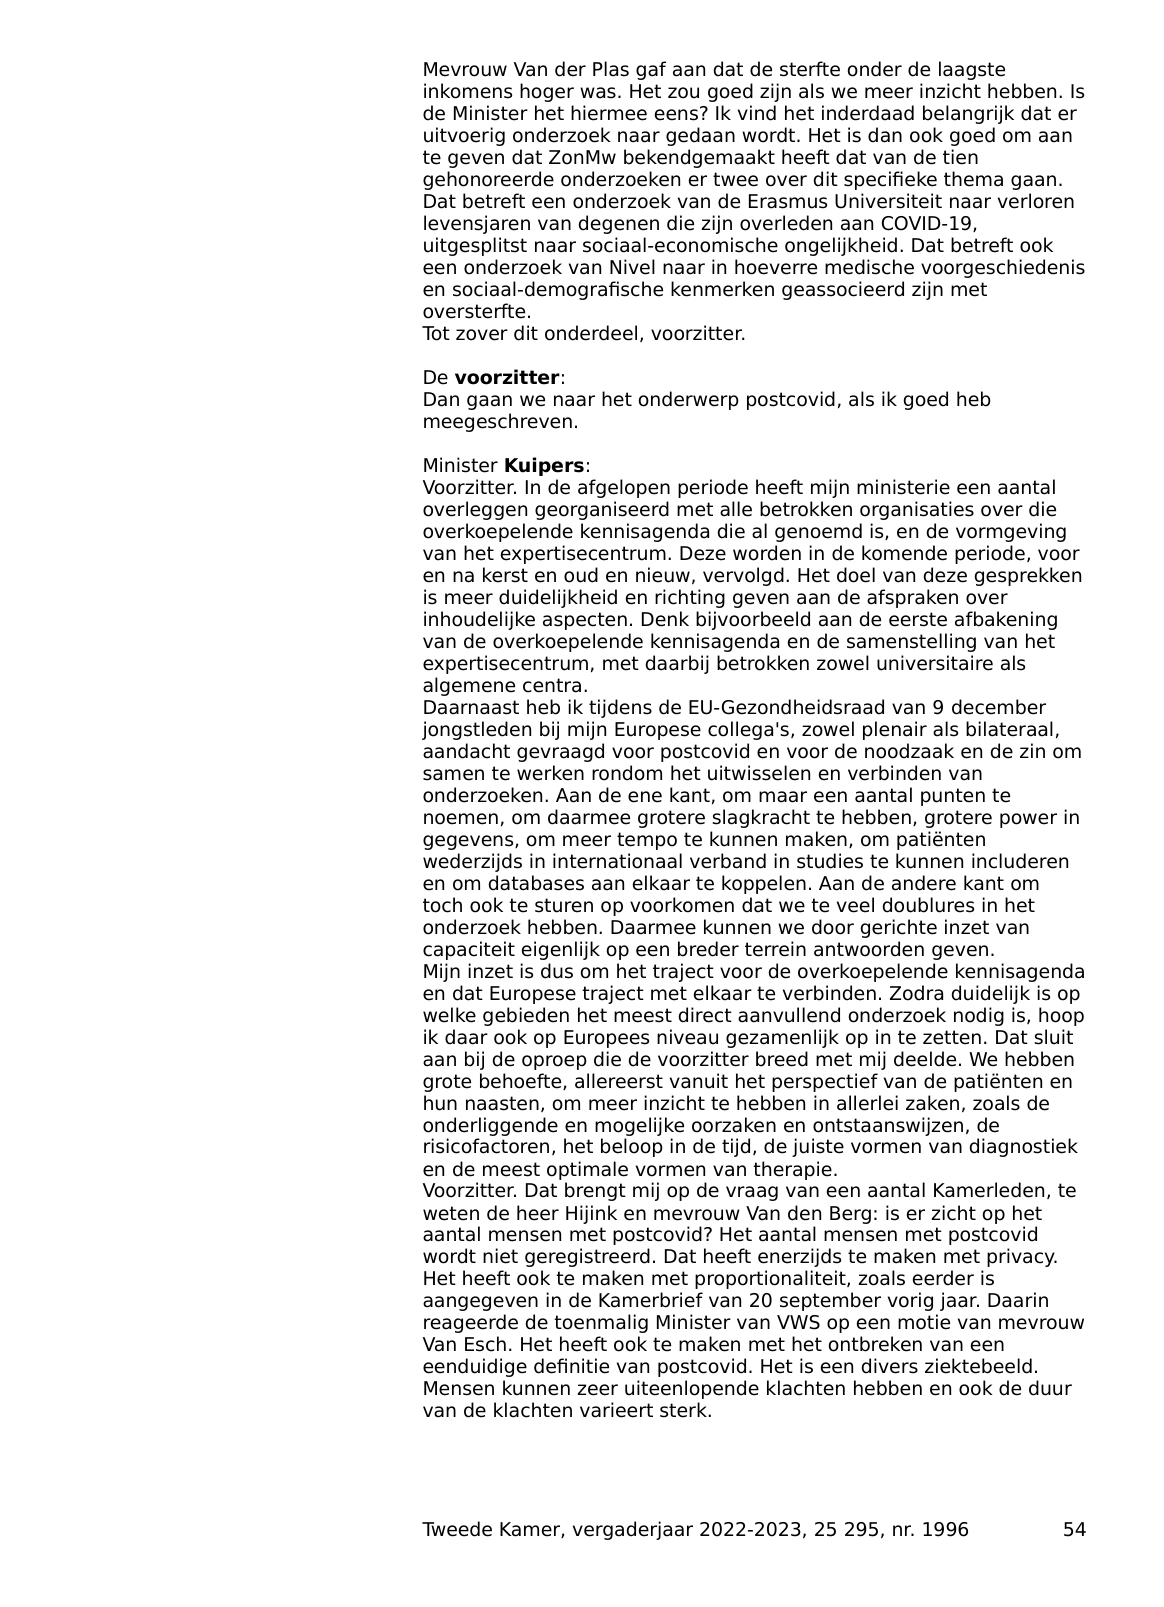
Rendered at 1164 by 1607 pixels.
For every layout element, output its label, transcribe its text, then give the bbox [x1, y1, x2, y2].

text Mevrouw Van der Plas gaf aan dat de sterfte onder de laagste inkomens hoger was. Het zou goed zijn als we meer inzicht hebben. Is de Minister het hiermee eens? Ik vind het inderdaad belangrijk dat er uitvoerig onderzoek naar gedaan wordt. Het is dan ook goed om aan te geven dat ZonMw bekendgemaakt heeft dat van de tien gehonoreerde onderzoeken er twee over dit specifieke thema gaan. Dat betreft een onderzoek van de Erasmus Universiteit naar verloren levensjaren van degenen die zijn overleden aan COVID-19, uitgesplitst naar sociaal-economische ongelijkheid. Dat betreft ook een onderzoek van Nivel naar in hoeverre medische voorgeschiedenis en sociaal-demografische kenmerken geassocieerd zijn met oversterfte. [422, 59, 1087, 323]
text De voorzitter: [422, 367, 1087, 389]
text Dan gaan we naar het onderwerp postcovid, als ik goed heb meegeschreven. [422, 389, 1087, 433]
text Voorzitter. In de afgelopen periode heeft mijn ministerie een aantal overleggen georganiseerd met alle betrokken organisaties over die overkoepelende kennisagenda die al genoemd is, en de vormgeving van het expertisecentrum. Deze worden in de komende periode, voor en na kerst en oud en nieuw, vervolgd. Het doel van deze gesprekken is meer duidelijkheid en richting geven aan de afspraken over inhoudelijke aspecten. Denk bijvoorbeeld aan de eerste afbakening van de overkoepelende kennisagenda en de samenstelling van het expertisecentrum, met daarbij betrokken zowel universitaire als algemene centra. [422, 477, 1087, 697]
text Daarnaast heb ik tijdens de EU-Gezondheidsraad van 9 december jongstleden bij mijn Europese collega's, zowel plenair als bilateraal, aandacht gevraagd voor postcovid en voor de noodzaak en de zin om samen te werken rondom het uitwisselen en verbinden van onderzoeken. Aan de ene kant, om maar een aantal punten te noemen, om daarmee grotere slagkracht te hebben, grotere power in gegevens, om meer tempo te kunnen maken, om patiënten wederzijds in internationaal verband in studies te kunnen includeren en om databases aan elkaar te koppelen. Aan de andere kant om toch ook te sturen op voorkomen dat we te veel doublures in het onderzoek hebben. Daarmee kunnen we door gerichte inzet van capaciteit eigenlijk op een breder terrein antwoorden geven. [422, 697, 1087, 961]
text Tot zover dit onderdeel, voorzitter. [422, 323, 1087, 345]
text Voorzitter. Dat brengt mij op de vraag van een aantal Kamerleden, te weten de heer Hijink en mevrouw Van den Berg: is er zicht op het aantal mensen met postcovid? Het aantal mensen met postcovid wordt niet geregistreerd. Dat heeft enerzijds te maken met privacy. Het heeft ook te maken met proportionaliteit, zoals eerder is aangegeven in de Kamerbrief van 20 september vorig jaar. Daarin reageerde de toenmalig Minister van VWS op een motie van mevrouw Van Esch. Het heeft ook te maken met het ontbreken van een eenduidige definitie van postcovid. Het is een divers ziektebeeld. Mensen kunnen zeer uiteenlopende klachten hebben en ook de duur van de klachten varieert sterk. [422, 1180, 1087, 1422]
text Mijn inzet is dus om het traject voor de overkoepelende kennisagenda en dat Europese traject met elkaar te verbinden. Zodra duidelijk is op welke gebieden het meest direct aanvullend onderzoek nodig is, hoop ik daar ook op Europees niveau gezamenlijk op in te zetten. Dat sluit aan bij de oproep die de voorzitter breed met mij deelde. We hebben grote behoefte, allereerst vanuit het perspectief van de patiënten en hun naasten, om meer inzicht te hebben in allerlei zaken, zoals de onderliggende en mogelijke oorzaken en ontstaanswijzen, de risicofactoren, het beloop in de tijd, de juiste vormen van diagnostiek en de meest optimale vormen van therapie. [422, 961, 1087, 1180]
text Minister Kuipers: [422, 455, 1087, 477]
